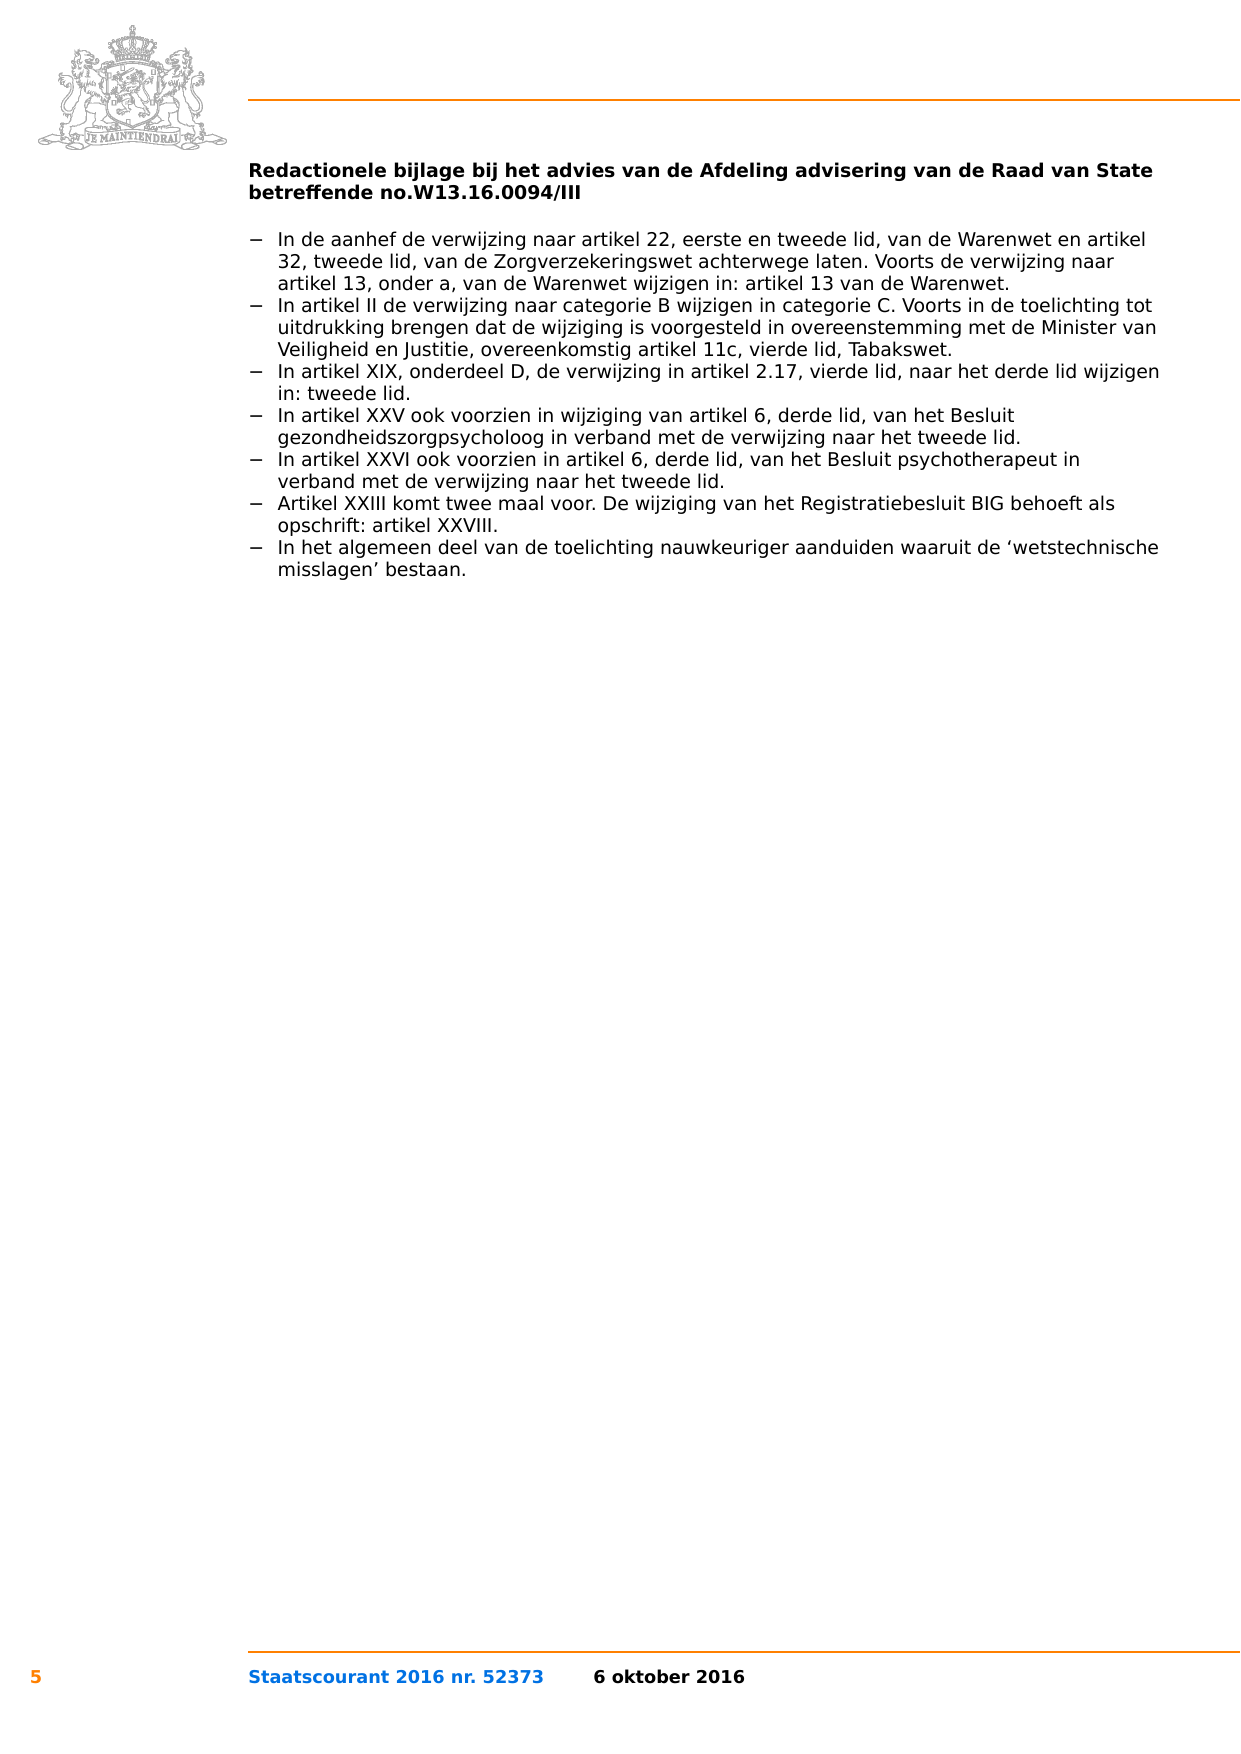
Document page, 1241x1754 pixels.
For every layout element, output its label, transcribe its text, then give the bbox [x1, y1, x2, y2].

subtitle Redactionele bijlage bij het advies van de Afdeling advisering van de Raad van State betreffende no.W13.16.0094/III [248, 160, 1163, 204]
text − In artikel II de verwijzing naar categorie B wijzigen in categorie C. Voorts in de toelichting tot uitdrukking brengen dat de wijziging is voorgesteld in overeenstemming met de Minister van Veiligheid en Justitie, overeenkomstig artikel 11c, vierde lid, Tabakswet. [248, 295, 1163, 361]
text − In artikel XXVI ook voorzien in artikel 6, derde lid, van het Besluit psychotherapeut in verband met de verwijzing naar het tweede lid. [248, 449, 1163, 493]
text − In het algemeen deel van de toelichting nauwkeuriger aanduiden waaruit de ‘wetstechnische misslagen’ bestaan. [248, 537, 1163, 581]
text − In artikel XXV ook voorzien in wijziging van artikel 6, derde lid, van het Besluit gezondheidszorgpsycholoog in verband met de verwijzing naar het tweede lid. [248, 405, 1163, 449]
text − Artikel XXIII komt twee maal voor. De wijziging van het Registratiebesluit BIG behoeft als opschrift: artikel XXVIII. [248, 493, 1163, 537]
picture [38, 25, 227, 150]
text − In artikel XIX, onderdeel D, de verwijzing in artikel 2.17, vierde lid, naar het derde lid wijzigen in: tweede lid. [248, 361, 1163, 405]
text − In de aanhef de verwijzing naar artikel 22, eerste en tweede lid, van de Warenwet en artikel 32, tweede lid, van de Zorgverzekeringswet achterwege laten. Voorts de verwijzing naar artikel 13, onder a, van de Warenwet wijzigen in: artikel 13 van de Warenwet. [248, 229, 1163, 295]
